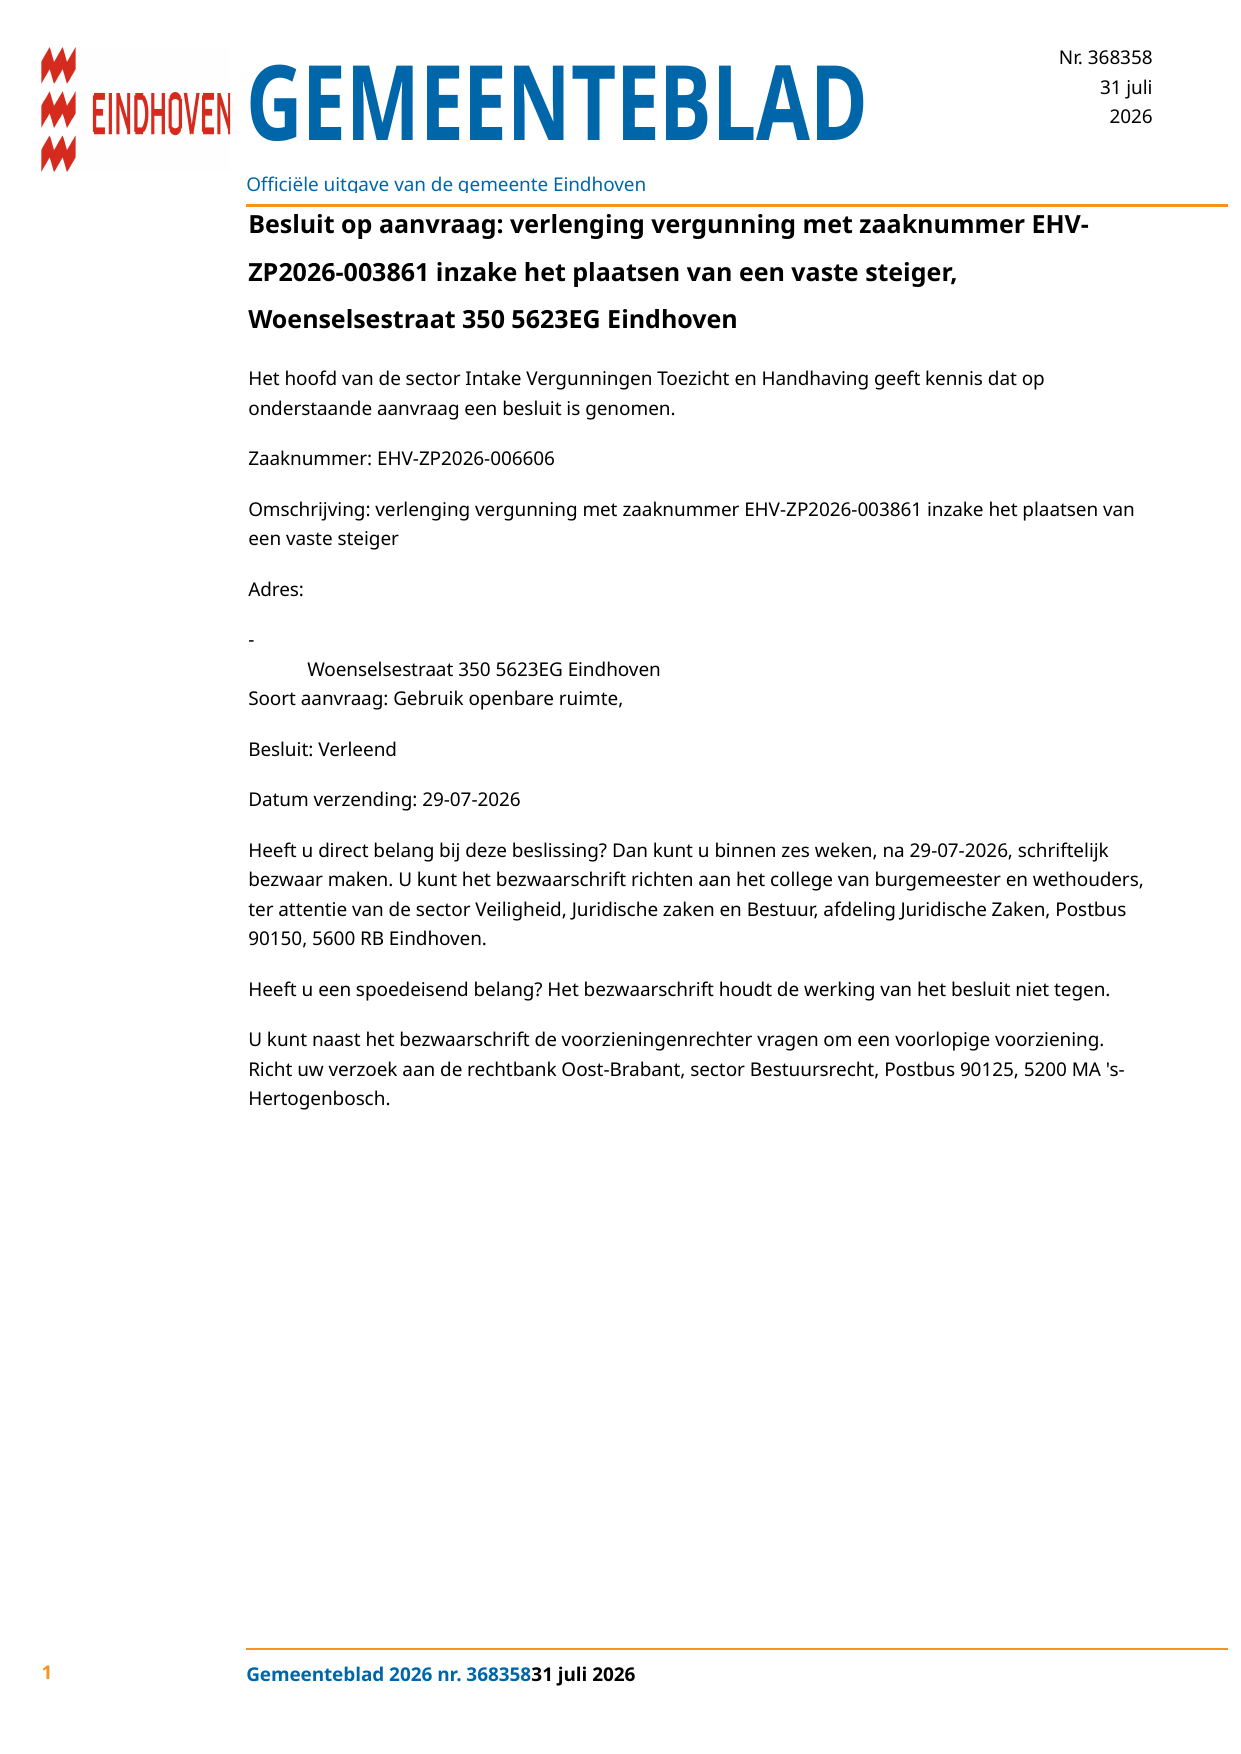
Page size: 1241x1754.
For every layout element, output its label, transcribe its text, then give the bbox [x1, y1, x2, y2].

picture [41, 47, 231, 172]
text Omschrijving: verlenging vergunning met zaaknummer EHV-ZP2026-003861 inzake het plaatsen van een vaste steiger [248, 496, 1152, 551]
text Heeft u direct belang bij deze beslissing? Dan kunt u binnen zes weken, na 29-07-2026, schriftelijk bezwaar maken. U kunt het bezwaarschrift richten aan het college van burgemeester en wethouders, ter attentie van de sector Veiligheid, Juridische zaken en Bestuur, afdeling Juridische Zaken, Postbus 90150, 5600 RB Eindhoven. [248, 837, 1152, 951]
text Zaaknummer: EHV-ZP2026-006606 [248, 446, 1152, 471]
text Datum verzending: 29-07-2026 [248, 786, 1152, 812]
text Besluit op aanvraag: verlenging vergunning met zaaknummer EHV-ZP2026-003861 inzake het plaatsen van een vaste steiger, Woenselsestraat 350 5623EG Eindhoven [248, 207, 1152, 336]
text Soort aanvraag: Gebruik openbare ruimte, [248, 686, 1152, 711]
text Het hoofd van de sector Intake Vergunningen Toezicht en Handhaving geeft kennis dat op onderstaande aanvraag een besluit is genomen. [248, 366, 1152, 421]
text Adres: [248, 576, 1152, 602]
text Besluit: Verleend [248, 736, 1152, 762]
text U kunt naast het bezwaarschrift de voorzieningenrechter vragen om een voorlopige voorziening. Richt uw verzoek aan de rechtbank Oost-Brabant, sector Bestuursrecht, Postbus 90125, 5200 MA 's-Hertogenbosch. [248, 1026, 1152, 1111]
list Woenselsestraat 350 5623EG Eindhoven [248, 656, 1152, 682]
text Heeft u een spoedeisend belang? Het bezwaarschrift houdt de werking van het besluit niet tegen. [248, 976, 1152, 1002]
